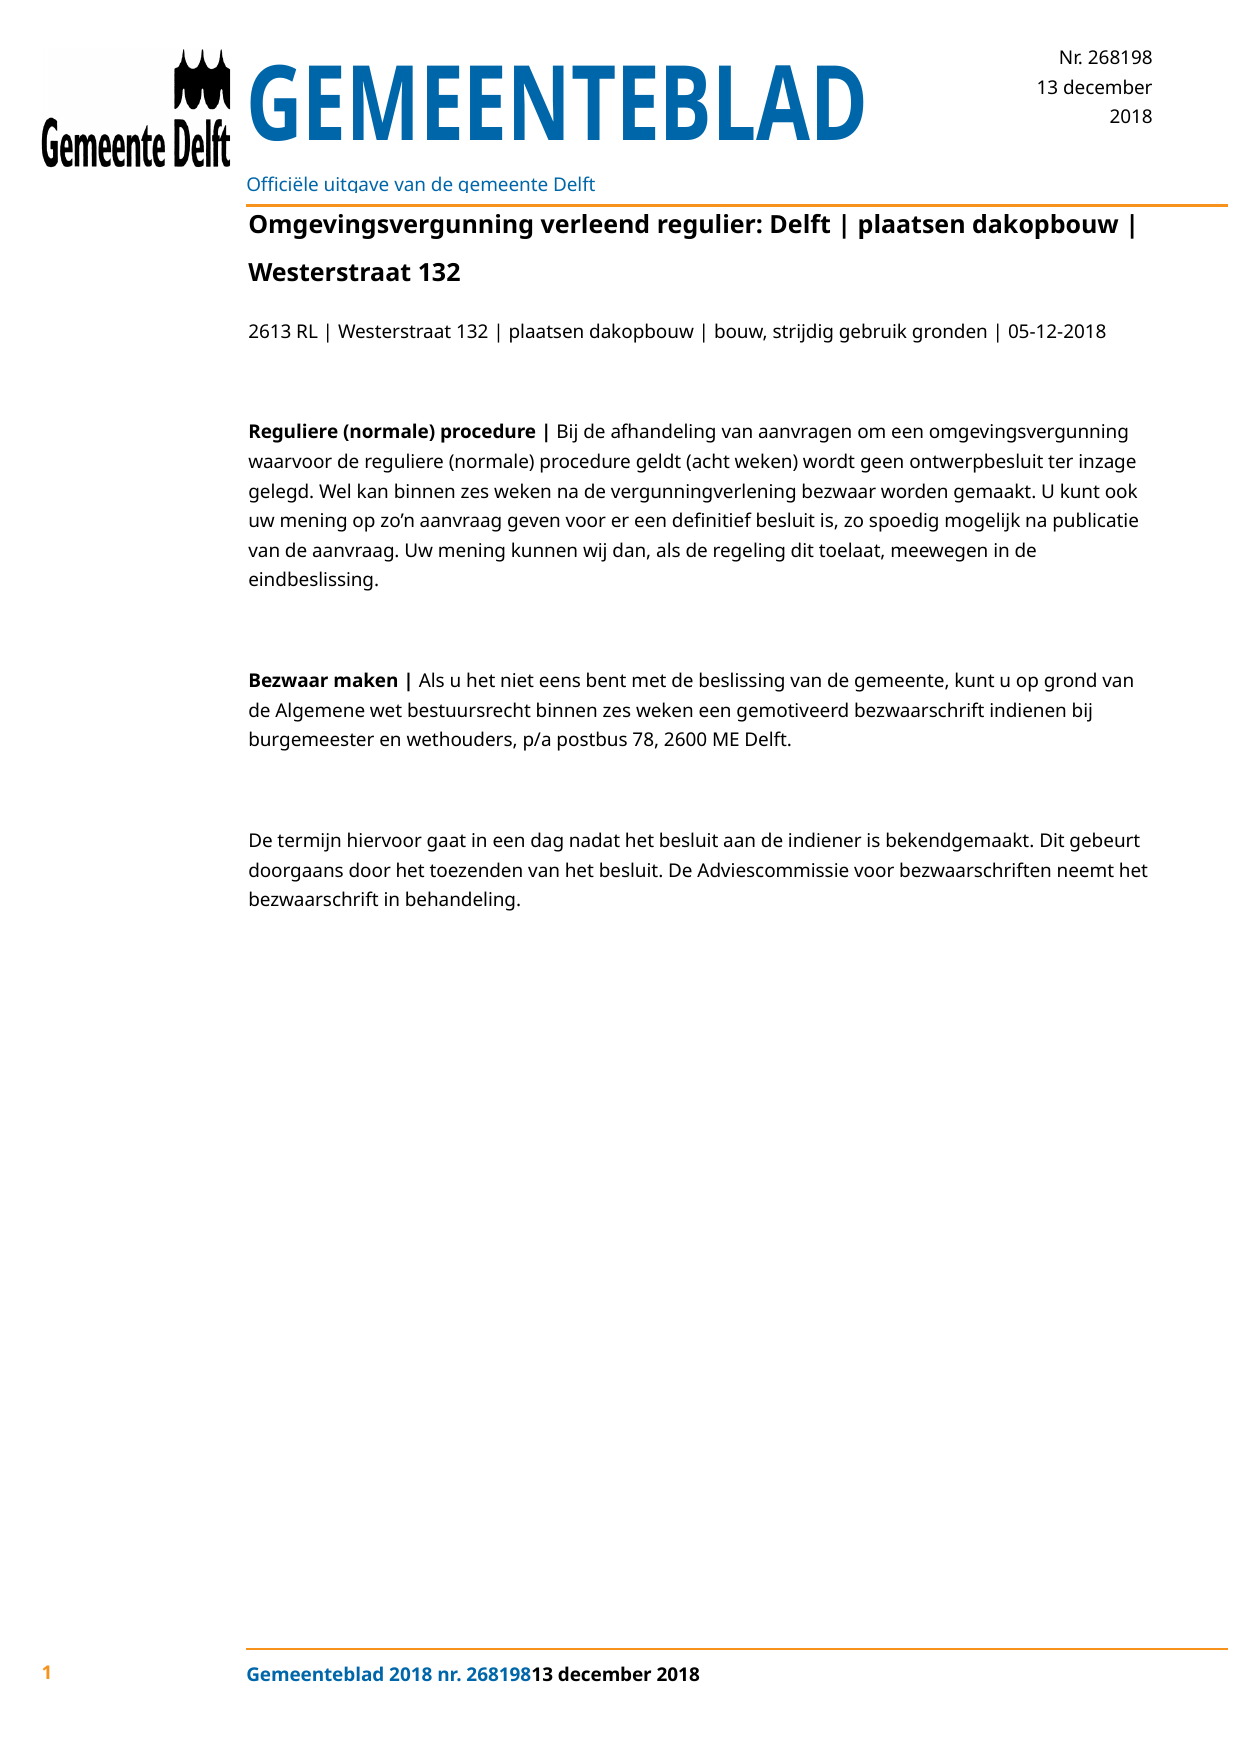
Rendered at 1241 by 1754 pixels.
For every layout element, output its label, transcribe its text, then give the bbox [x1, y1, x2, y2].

picture [41, 47, 231, 172]
text Omgevingsvergunning verleend regulier: Delft | plaatsen dakopbouw | Westerstraat 132 [248, 207, 1152, 288]
text De termijn hiervoor gaat in een dag nadat het besluit aan de indiener is bekendgemaakt. Dit gebeurt doorgaans door het toezenden van het besluit. De Adviescommissie voor bezwaarschriften neemt het bezwaarschrift in behandeling. [248, 827, 1152, 912]
text Bezwaar maken | Als u het niet eens bent met de beslissing van de gemeente, kunt u op grond van de Algemene wet bestuursrecht binnen zes weken een gemotiveerd bezwaarschrift indienen bij burgemeester en wethouders, p/a postbus 78, 2600 ME Delft. [248, 667, 1152, 752]
text 2613 RL | Westerstraat 132 | plaatsen dakopbouw | bouw, strijdig gebruik gronden | 05-12-2018 [248, 318, 1152, 344]
text Reguliere (normale) procedure | Bij de afhandeling van aanvragen om een omgevingsvergunning waarvoor de reguliere (normale) procedure geldt (acht weken) wordt geen ontwerpbesluit ter inzage gelegd. Wel kan binnen zes weken na de vergunningverlening bezwaar worden gemaakt. U kunt ook uw mening op zo’n aanvraag geven voor er een definitief besluit is, zo spoedig mogelijk na publicatie van de aanvraag. Uw mening kunnen wij dan, als de regeling dit toelaat, meewegen in de eindbeslissing. [248, 419, 1152, 592]
